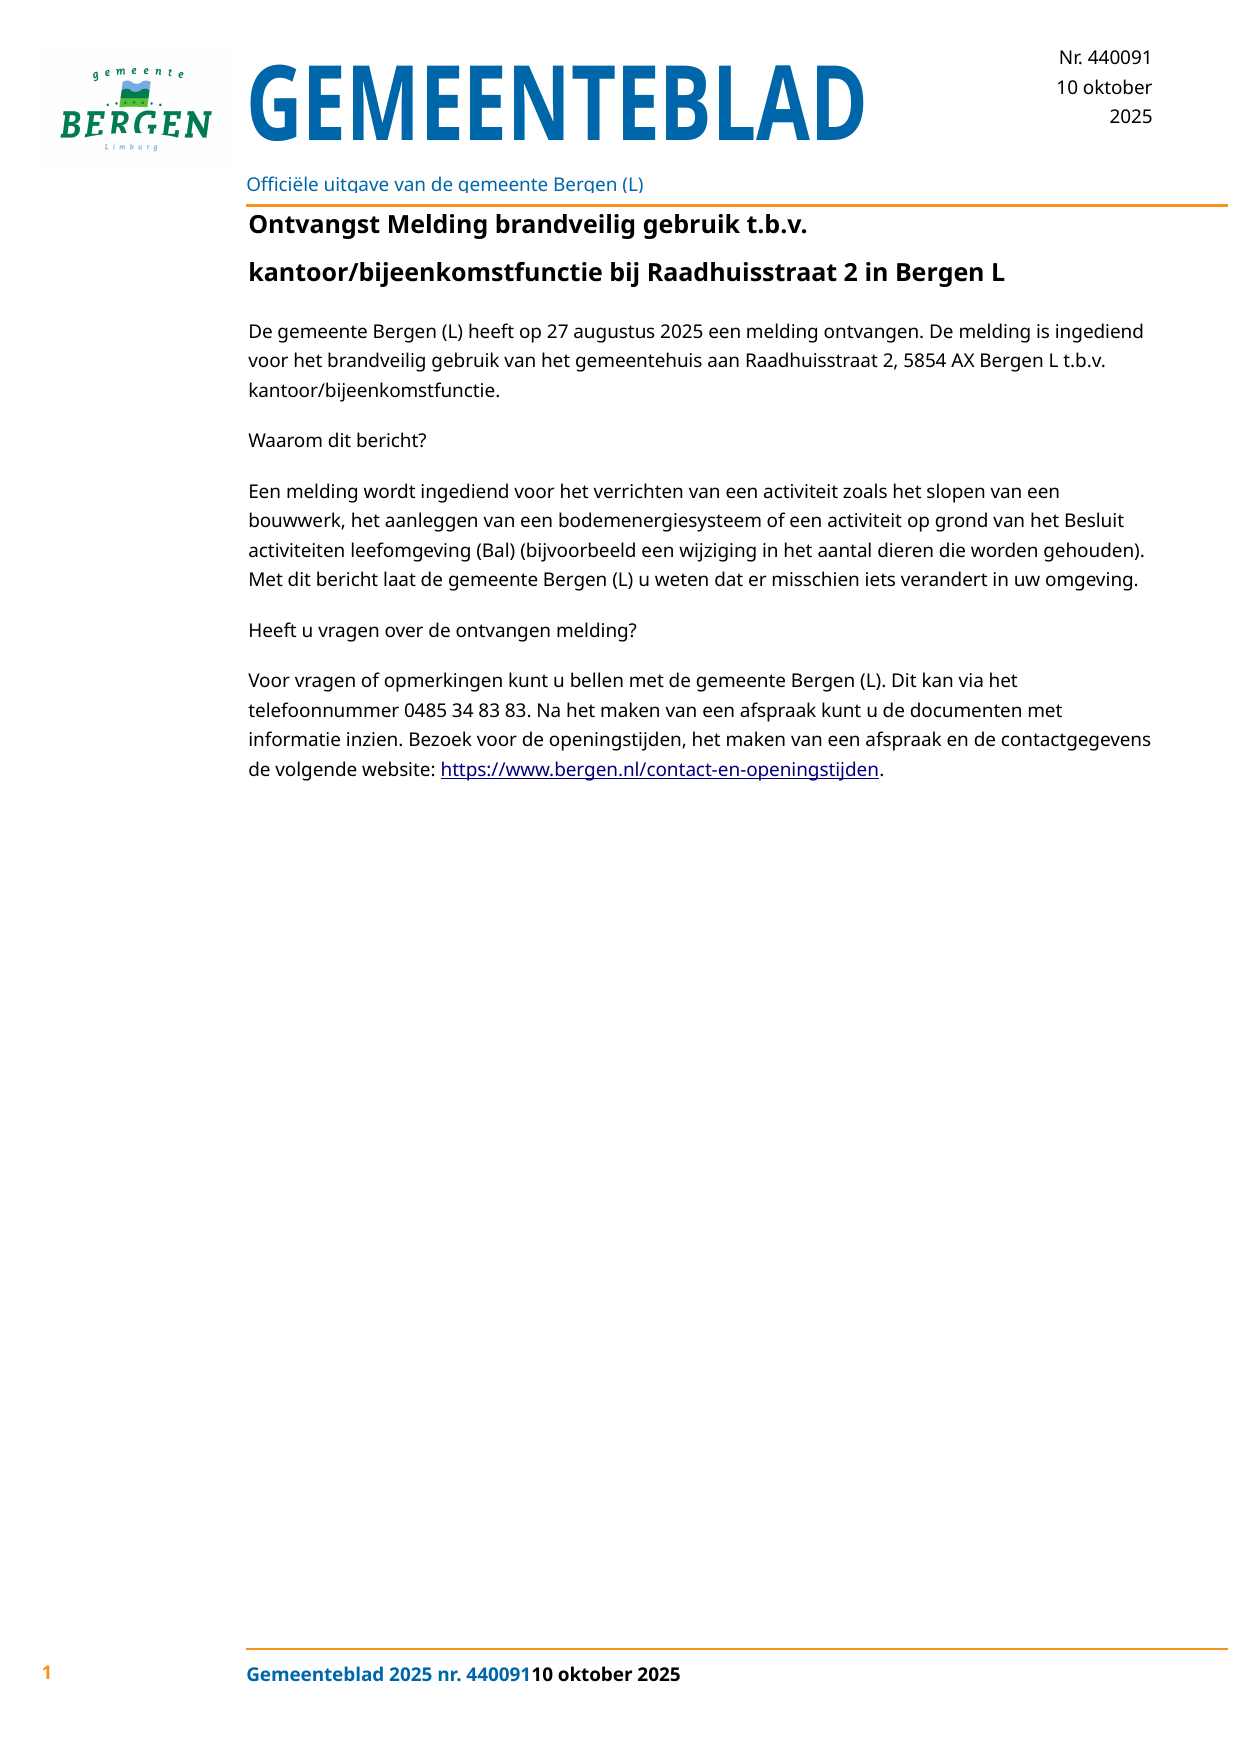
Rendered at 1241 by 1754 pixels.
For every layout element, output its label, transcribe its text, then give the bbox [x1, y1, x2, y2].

text Heeft u vragen over de ontvangen melding? [248, 617, 1152, 643]
picture [41, 47, 231, 172]
text Een melding wordt ingediend voor het verrichten van een activiteit zoals het slopen van een bouwwerk, het aanleggen van een bodemenergiesysteem of een activiteit op grond van het Besluit activiteiten leefomgeving (Bal) (bijvoorbeeld een wijziging in het aantal dieren die worden gehouden). Met dit bericht laat de gemeente Bergen (L) u weten dat er misschien iets verandert in uw omgeving. [248, 478, 1152, 592]
text Waarom dit bericht? [248, 427, 1152, 453]
text De gemeente Bergen (L) heeft op 27 augustus 2025 een melding ontvangen. De melding is ingediend voor het brandveilig gebruik van het gemeentehuis aan Raadhuisstraat 2, 5854 AX Bergen L t.b.v. kantoor/bijeenkomstfunctie. [248, 318, 1152, 403]
text Voor vragen of opmerkingen kunt u bellen met de gemeente Bergen (L). Dit kan via het telefoonnummer 0485 34 83 83. Na het maken van een afspraak kunt u de documenten met informatie inzien. Bezoek voor de openingstijden, het maken van een afspraak en de contactgegevens de volgende website: https://www.bergen.nl/contact-en-openingstijden. [248, 667, 1152, 782]
text Ontvangst Melding brandveilig gebruik t.b.v. kantoor/bijeenkomstfunctie bij Raadhuisstraat 2 in Bergen L [248, 207, 1152, 288]
